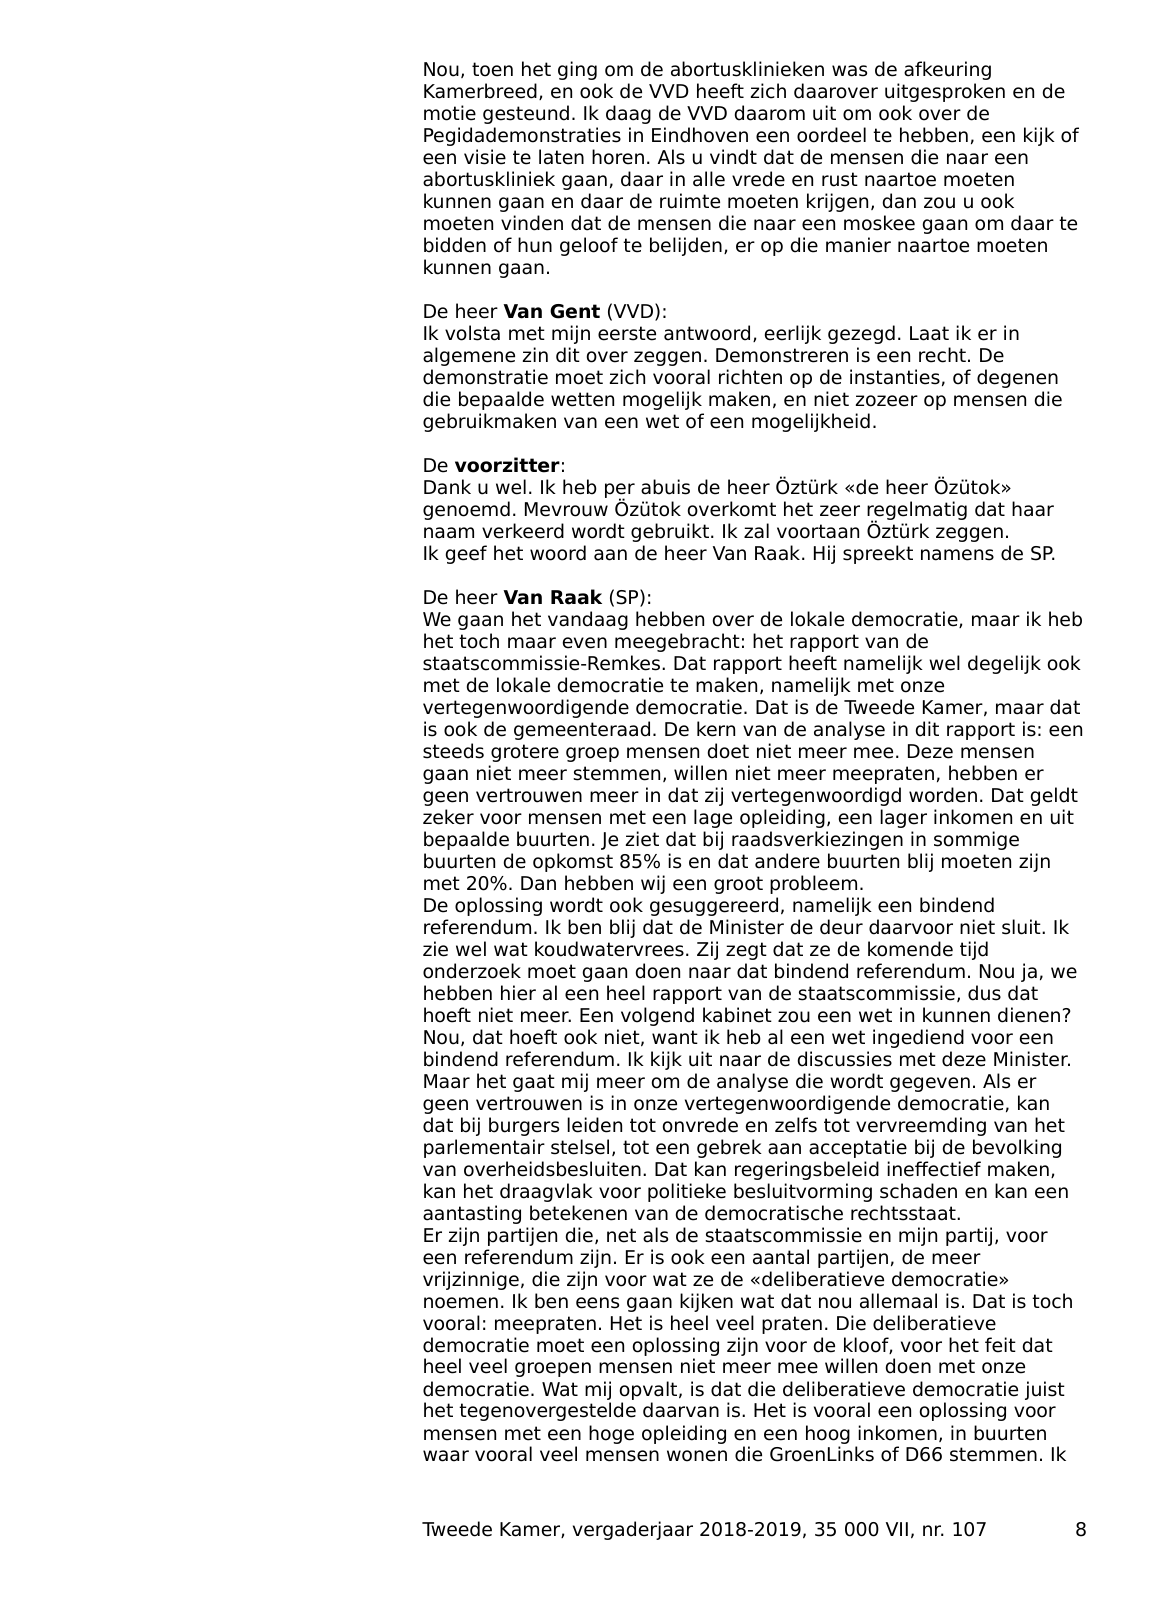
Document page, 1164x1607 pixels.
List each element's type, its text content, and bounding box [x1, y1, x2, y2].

text Ik geef het woord aan de heer Van Raak. Hij spreekt namens de SP. [422, 543, 1087, 565]
text De heer Van Raak (SP): [422, 587, 1087, 609]
text Ik volsta met mijn eerste antwoord, eerlijk gezegd. Laat ik er in algemene zin dit over zeggen. Demonstreren is een recht. De demonstratie moet zich vooral richten op de instanties, of degenen die bepaalde wetten mogelijk maken, en niet zozeer op mensen die gebruikmaken van een wet of een mogelijkheid. [422, 323, 1087, 433]
text De heer Van Gent (VVD): [422, 301, 1087, 323]
text Dank u wel. Ik heb per abuis de heer Öztürk «de heer Özütok» genoemd. Mevrouw Özütok overkomt het zeer regelmatig dat haar naam verkeerd wordt gebruikt. Ik zal voortaan Öztürk zeggen. [422, 477, 1087, 543]
text We gaan het vandaag hebben over de lokale democratie, maar ik heb het toch maar even meegebracht: het rapport van de staatscommissie-Remkes. Dat rapport heeft namelijk wel degelijk ook met de lokale democratie te maken, namelijk met onze vertegenwoordigende democratie. Dat is de Tweede Kamer, maar dat is ook de gemeenteraad. De kern van de analyse in dit rapport is: een steeds grotere groep mensen doet niet meer mee. Deze mensen gaan niet meer stemmen, willen niet meer meepraten, hebben er geen vertrouwen meer in dat zij vertegenwoordigd worden. Dat geldt zeker voor mensen met een lage opleiding, een lager inkomen en uit bepaalde buurten. Je ziet dat bij raadsverkiezingen in sommige buurten de opkomst 85% is en dat andere buurten blij moeten zijn met 20%. Dan hebben wij een groot probleem. [422, 609, 1087, 895]
text Nou, toen het ging om de abortusklinieken was de afkeuring Kamerbreed, en ook de VVD heeft zich daarover uitgesproken en de motie gesteund. Ik daag de VVD daarom uit om ook over de Pegidademonstraties in Eindhoven een oordeel te hebben, een kijk of een visie te laten horen. Als u vindt dat de mensen die naar een abortuskliniek gaan, daar in alle vrede en rust naartoe moeten kunnen gaan en daar de ruimte moeten krijgen, dan zou u ook moeten vinden dat de mensen die naar een moskee gaan om daar te bidden of hun geloof te belijden, er op die manier naartoe moeten kunnen gaan. [422, 59, 1087, 279]
text De voorzitter: [422, 455, 1087, 477]
text Er zijn partijen die, net als de staatscommissie en mijn partij, voor een referendum zijn. Er is ook een aantal partijen, de meer vrijzinnige, die zijn voor wat ze de «deliberatieve democratie» noemen. Ik ben eens gaan kijken wat dat nou allemaal is. Dat is toch vooral: meepraten. Het is heel veel praten. Die deliberatieve democratie moet een oplossing zijn voor de kloof, voor het feit dat heel veel groepen mensen niet meer mee willen doen met onze democratie. Wat mij opvalt, is dat die deliberatieve democratie juist het tegenovergestelde daarvan is. Het is vooral een oplossing voor mensen met een hoge opleiding en een hoog inkomen, in buurten waar vooral veel mensen wonen die GroenLinks of D66 stemmen. Ik [422, 1224, 1087, 1466]
text De oplossing wordt ook gesuggereerd, namelijk een bindend referendum. Ik ben blij dat de Minister de deur daarvoor niet sluit. Ik zie wel wat koudwatervrees. Zij zegt dat ze de komende tijd onderzoek moet gaan doen naar dat bindend referendum. Nou ja, we hebben hier al een heel rapport van de staatscommissie, dus dat hoeft niet meer. Een volgend kabinet zou een wet in kunnen dienen? Nou, dat hoeft ook niet, want ik heb al een wet ingediend voor een bindend referendum. Ik kijk uit naar de discussies met deze Minister. [422, 895, 1087, 1071]
text Maar het gaat mij meer om de analyse die wordt gegeven. Als er geen vertrouwen is in onze vertegenwoordigende democratie, kan dat bij burgers leiden tot onvrede en zelfs tot vervreemding van het parlementair stelsel, tot een gebrek aan acceptatie bij de bevolking van overheidsbesluiten. Dat kan regeringsbeleid ineffectief maken, kan het draagvlak voor politieke besluitvorming schaden en kan een aantasting betekenen van de democratische rechtsstaat. [422, 1071, 1087, 1224]
